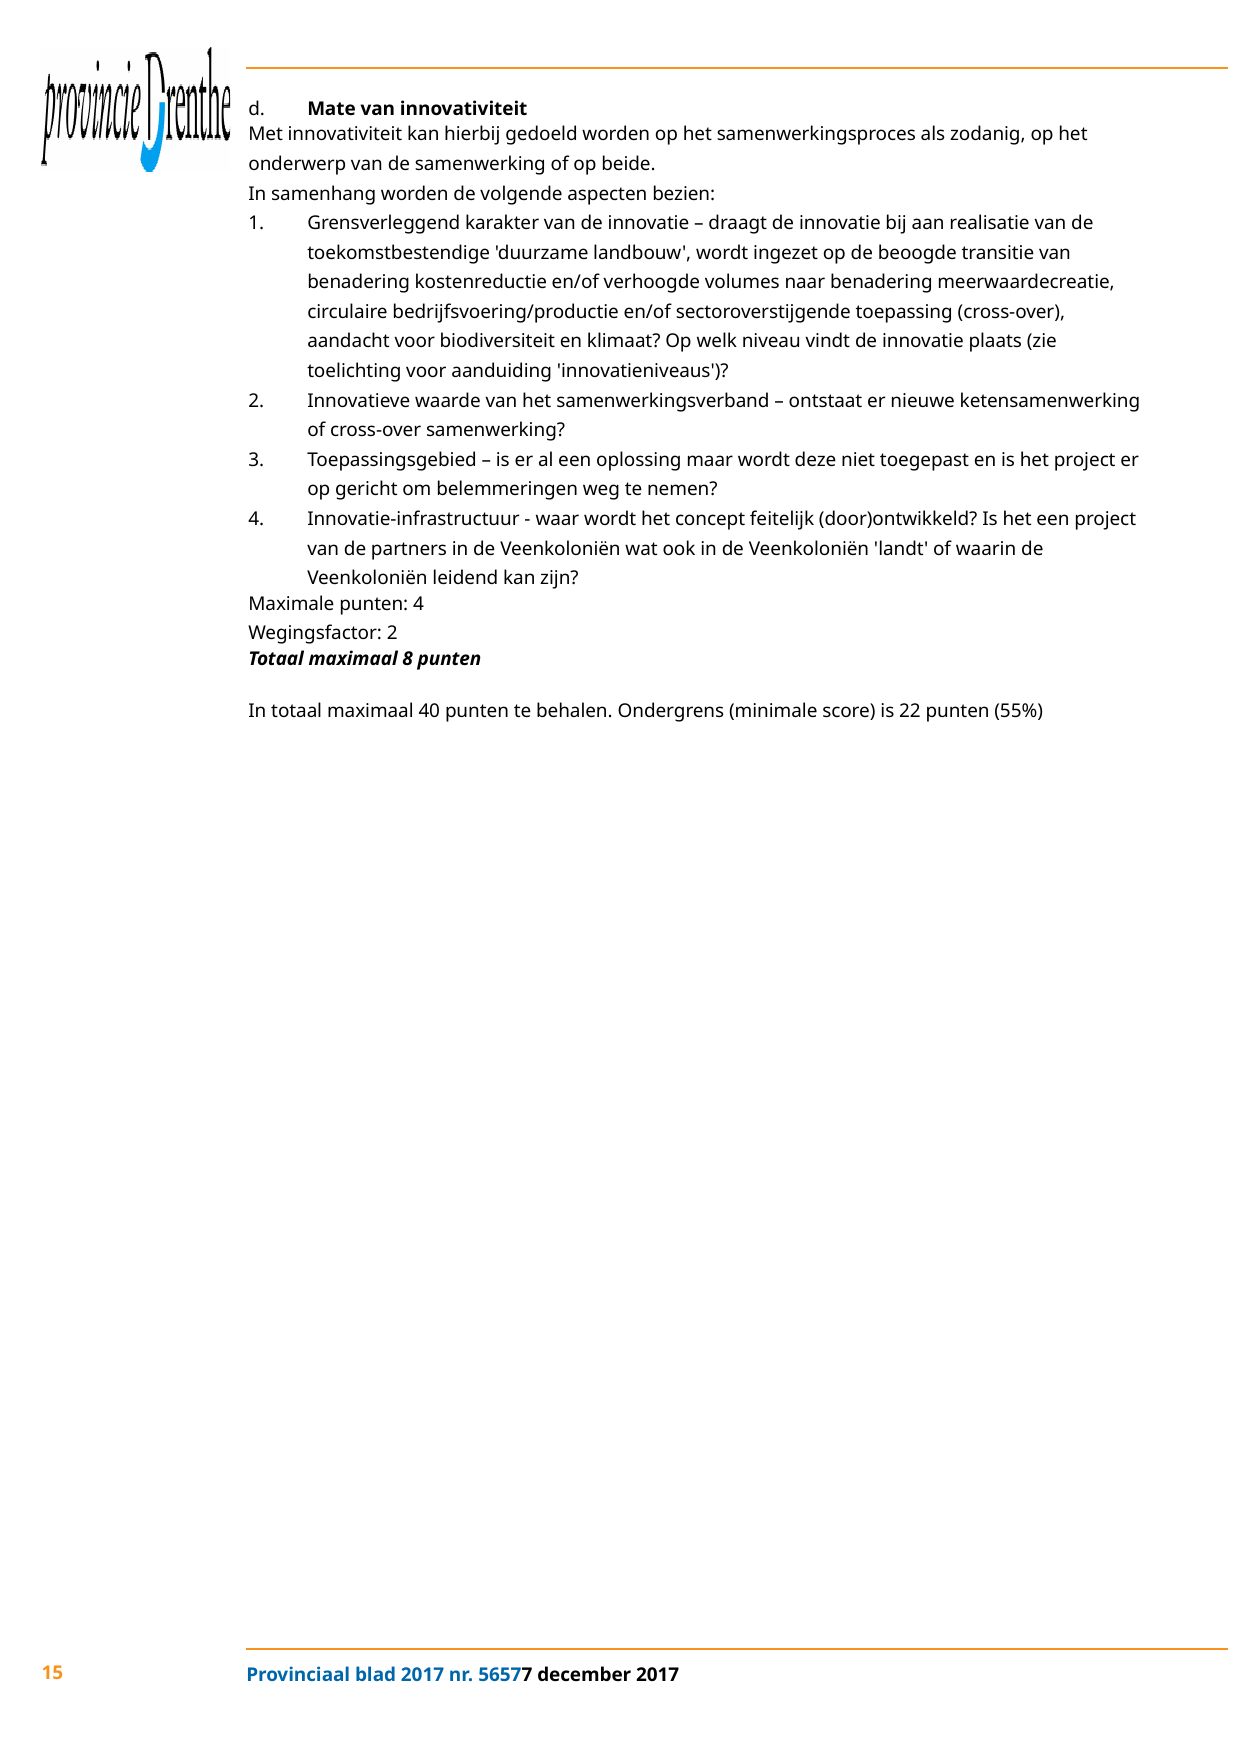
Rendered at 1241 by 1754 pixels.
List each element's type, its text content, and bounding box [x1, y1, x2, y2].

table_cell Totaal maximaal 8 punten [248, 645, 1152, 671]
picture [41, 47, 231, 172]
table_cell Met innovativiteit kan hierbij gedoeld worden op het samenwerkingsproces als zodanig, op het onderwerp van de samenwerking of op beide. In samenhang worden de volgende aspecten bezien: Grensverleggend karakter van de innovatie – draagt de innovatie bij aan realisatie van de toekomstbestendige 'duurzame landbouw', wordt ingezet op de beoogde transitie van benadering kostenreductie en/of verhoogde volumes naar benadering meerwaardecreatie, circulaire bedrijfsvoering/productie en/of sectoroverstijgende toepassing (cross-over), aandacht voor biodiversiteit en klimaat? Op welk niveau vindt de innovatie plaats (zie toelichting voor aanduiding 'innovatieniveaus')? Innovatieve waarde van het samenwerkingsverband – ontstaat er nieuwe ketensamenwerking of cross-over samenwerking? Toepassingsgebied – is er al een oplossing maar wordt deze niet toegepast en is het project er op gericht om belemmeringen weg te nemen? Innovatie-infrastructuur - waar wordt het concept feitelijk (door)ontwikkeld? Is het een project van de partners in de Veenkoloniën wat ook in de Veenkoloniën 'landt' of waarin de Veenkoloniën leidend kan zijn? [248, 121, 1152, 590]
table_cell Mate van innovativiteit [248, 95, 1152, 121]
table_cell [248, 671, 1152, 697]
table_cell Maximale punten: 4 Wegingsfactor: 2 [248, 590, 1152, 645]
table_cell In totaal maximaal 40 punten te behalen. Ondergrens (minimale score) is 22 punten (55%) [248, 697, 1152, 722]
